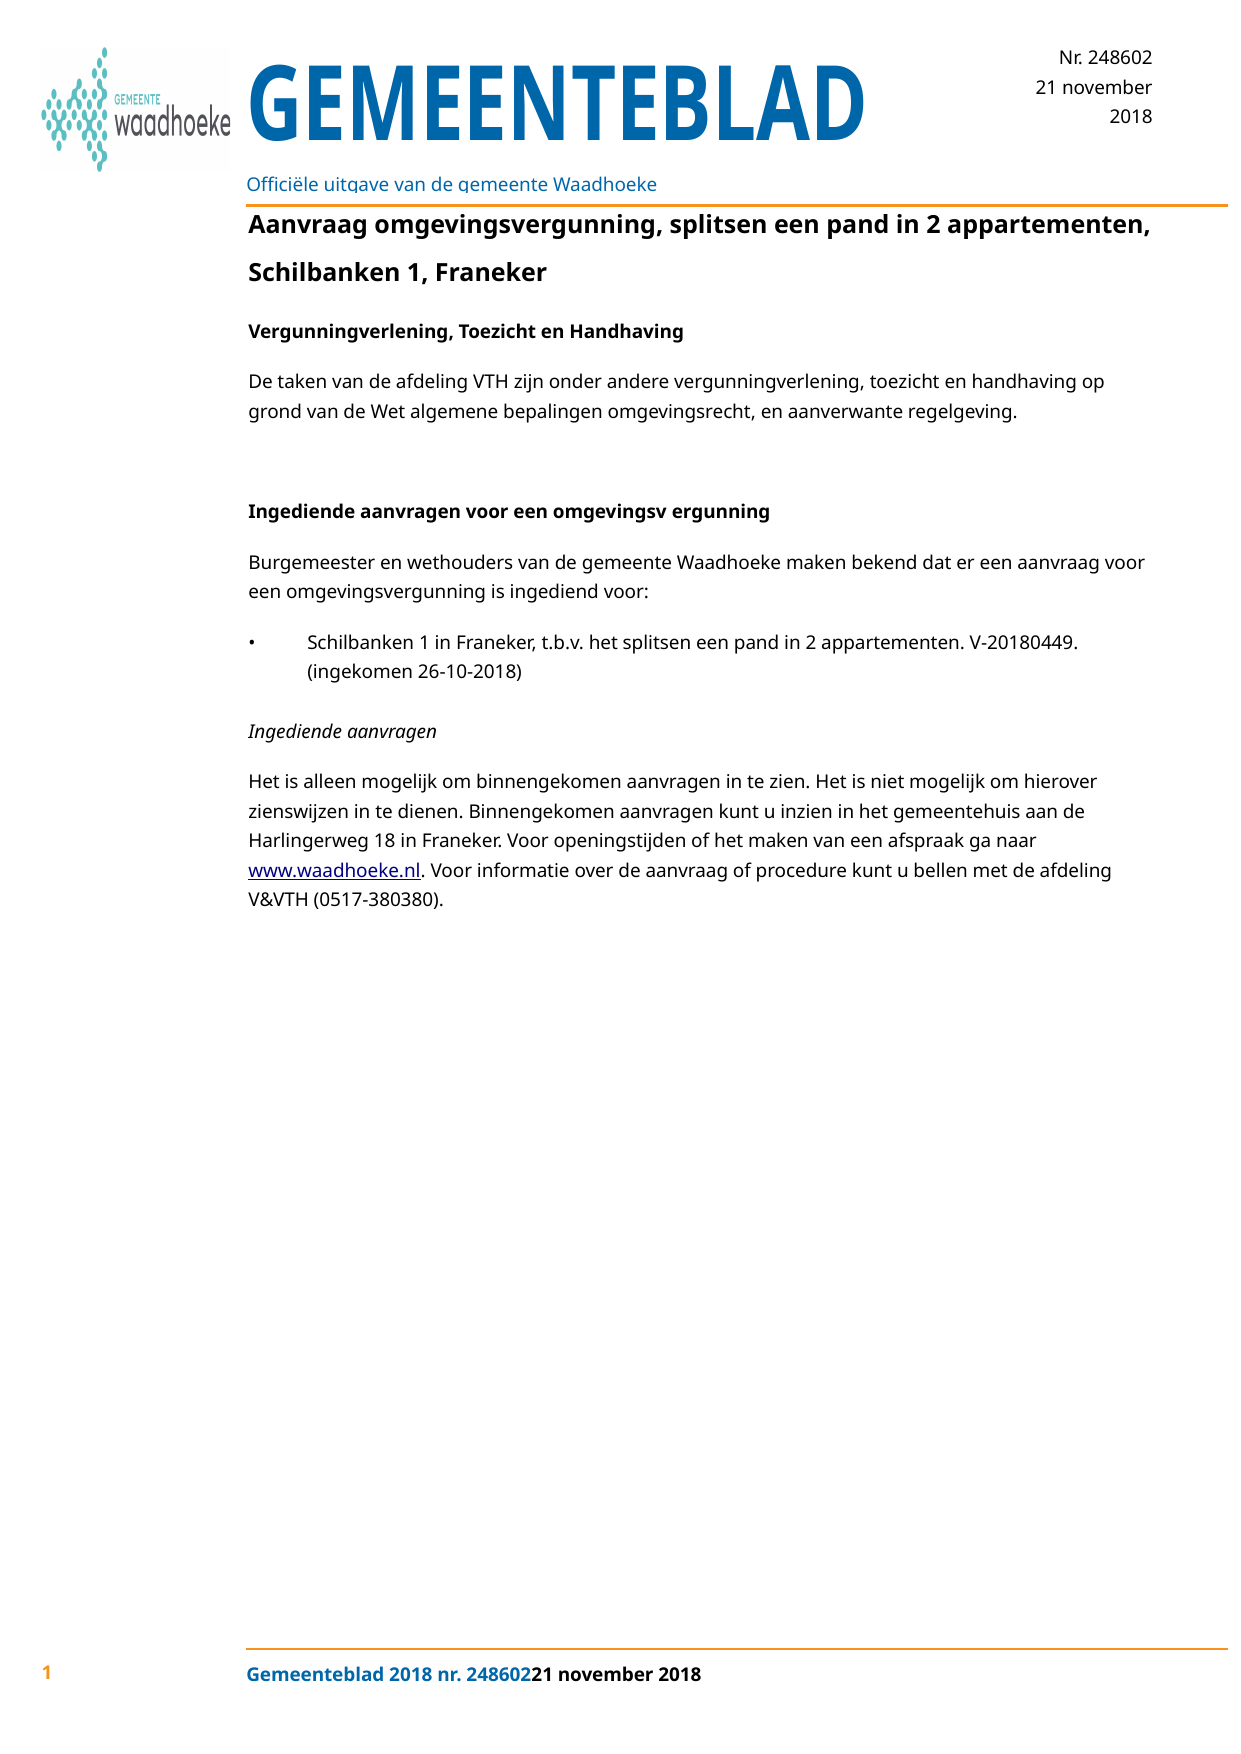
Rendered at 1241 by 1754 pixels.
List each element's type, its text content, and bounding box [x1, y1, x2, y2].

list Schilbanken 1 in Franeker, t.b.v. het splitsen een pand in 2 appartementen. V-20180449. (ingekomen 26-10-2018) [248, 629, 1152, 684]
text Aanvraag omgevingsvergunning, splitsen een pand in 2 appartementen, Schilbanken 1, Franeker [248, 207, 1152, 288]
picture [41, 47, 231, 172]
text Het is alleen mogelijk om binnengekomen aanvragen in te zien. Het is niet mogelijk om hierover zienswijzen in te dienen. Binnengekomen aanvragen kunt u inzien in het gemeentehuis aan de Harlingerweg 18 in Franeker. Voor openingstijden of het maken van een afspraak ga naar www.waadhoeke.nl. Voor informatie over de aanvraag of procedure kunt u bellen met de afdeling V&VTH (0517-380380). [248, 768, 1152, 912]
text De taken van de afdeling VTH zijn onder andere vergunningverlening, toezicht en handhaving op grond van de Wet algemene bepalingen omgevingsrecht, en aanverwante regelgeving. [248, 368, 1152, 424]
text Ingediende aanvragen voor een omgevingsv ergunning [248, 499, 1152, 524]
text Ingediende aanvragen [248, 718, 1152, 744]
text Burgemeester en wethouders van de gemeente Waadhoeke maken bekend dat er een aanvraag voor een omgevingsvergunning is ingediend voor: [248, 549, 1152, 604]
text Vergunningverlening, Toezicht en Handhaving [248, 318, 1152, 344]
